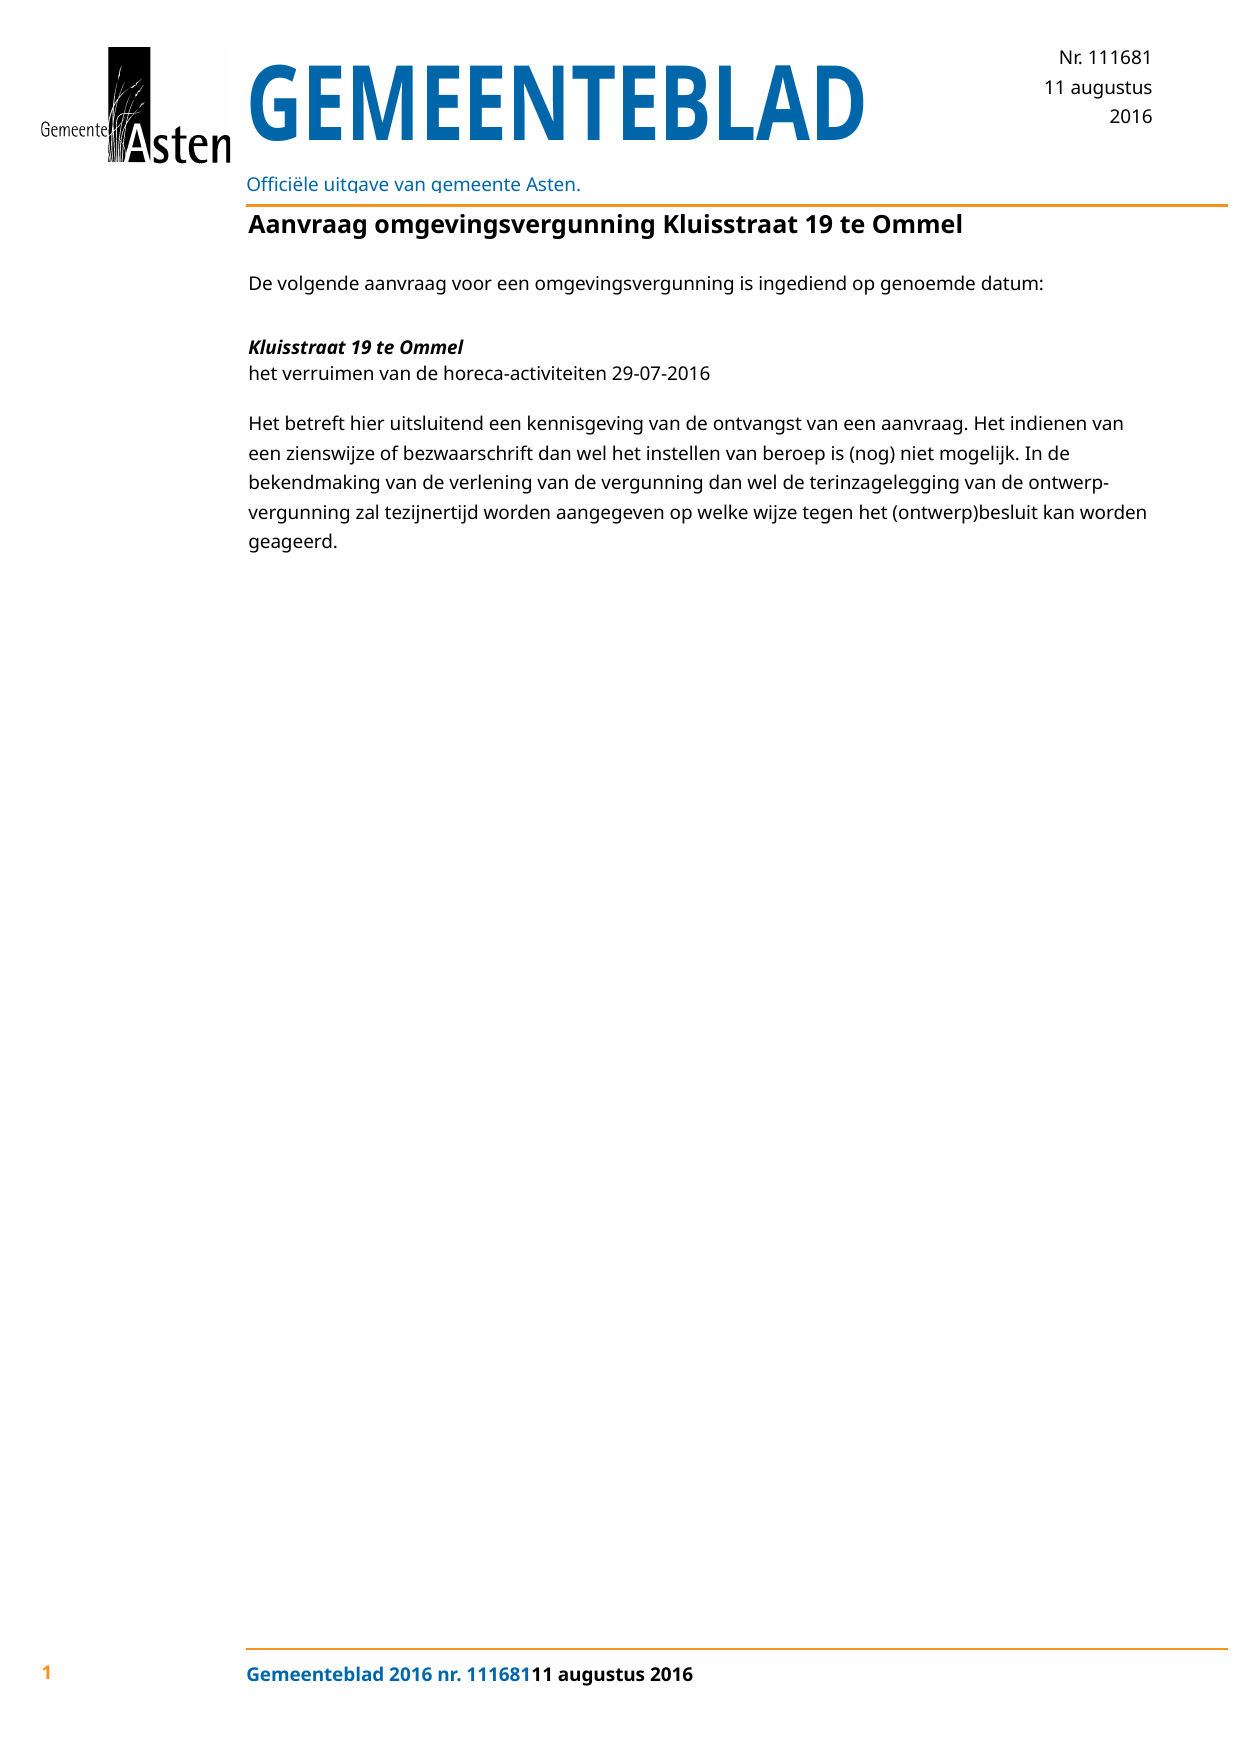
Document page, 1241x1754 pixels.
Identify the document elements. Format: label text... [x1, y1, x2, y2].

text Kluisstraat 19 te Ommel [248, 334, 1152, 360]
picture [41, 47, 231, 172]
text Het betreft hier uitsluitend een kennisgeving van de ontvangst van een aanvraag. Het indienen van een zienswijze of bezwaarschrift dan wel het instellen van beroep is (nog) niet mogelijk. In de bekendmaking van de verlening van de vergunning dan wel de terinzagelegging van de ontwerp-vergunning zal tezijnertijd worden aangegeven op welke wijze tegen het (ontwerp)besluit kan worden geageerd. [248, 410, 1152, 554]
text het verruimen van de horeca-activiteiten 29-07-2016 [248, 360, 1152, 386]
text Aanvraag omgevingsvergunning Kluisstraat 19 te Ommel [248, 207, 1152, 241]
text De volgende aanvraag voor een omgevingsvergunning is ingediend op genoemde datum: [248, 270, 1152, 296]
